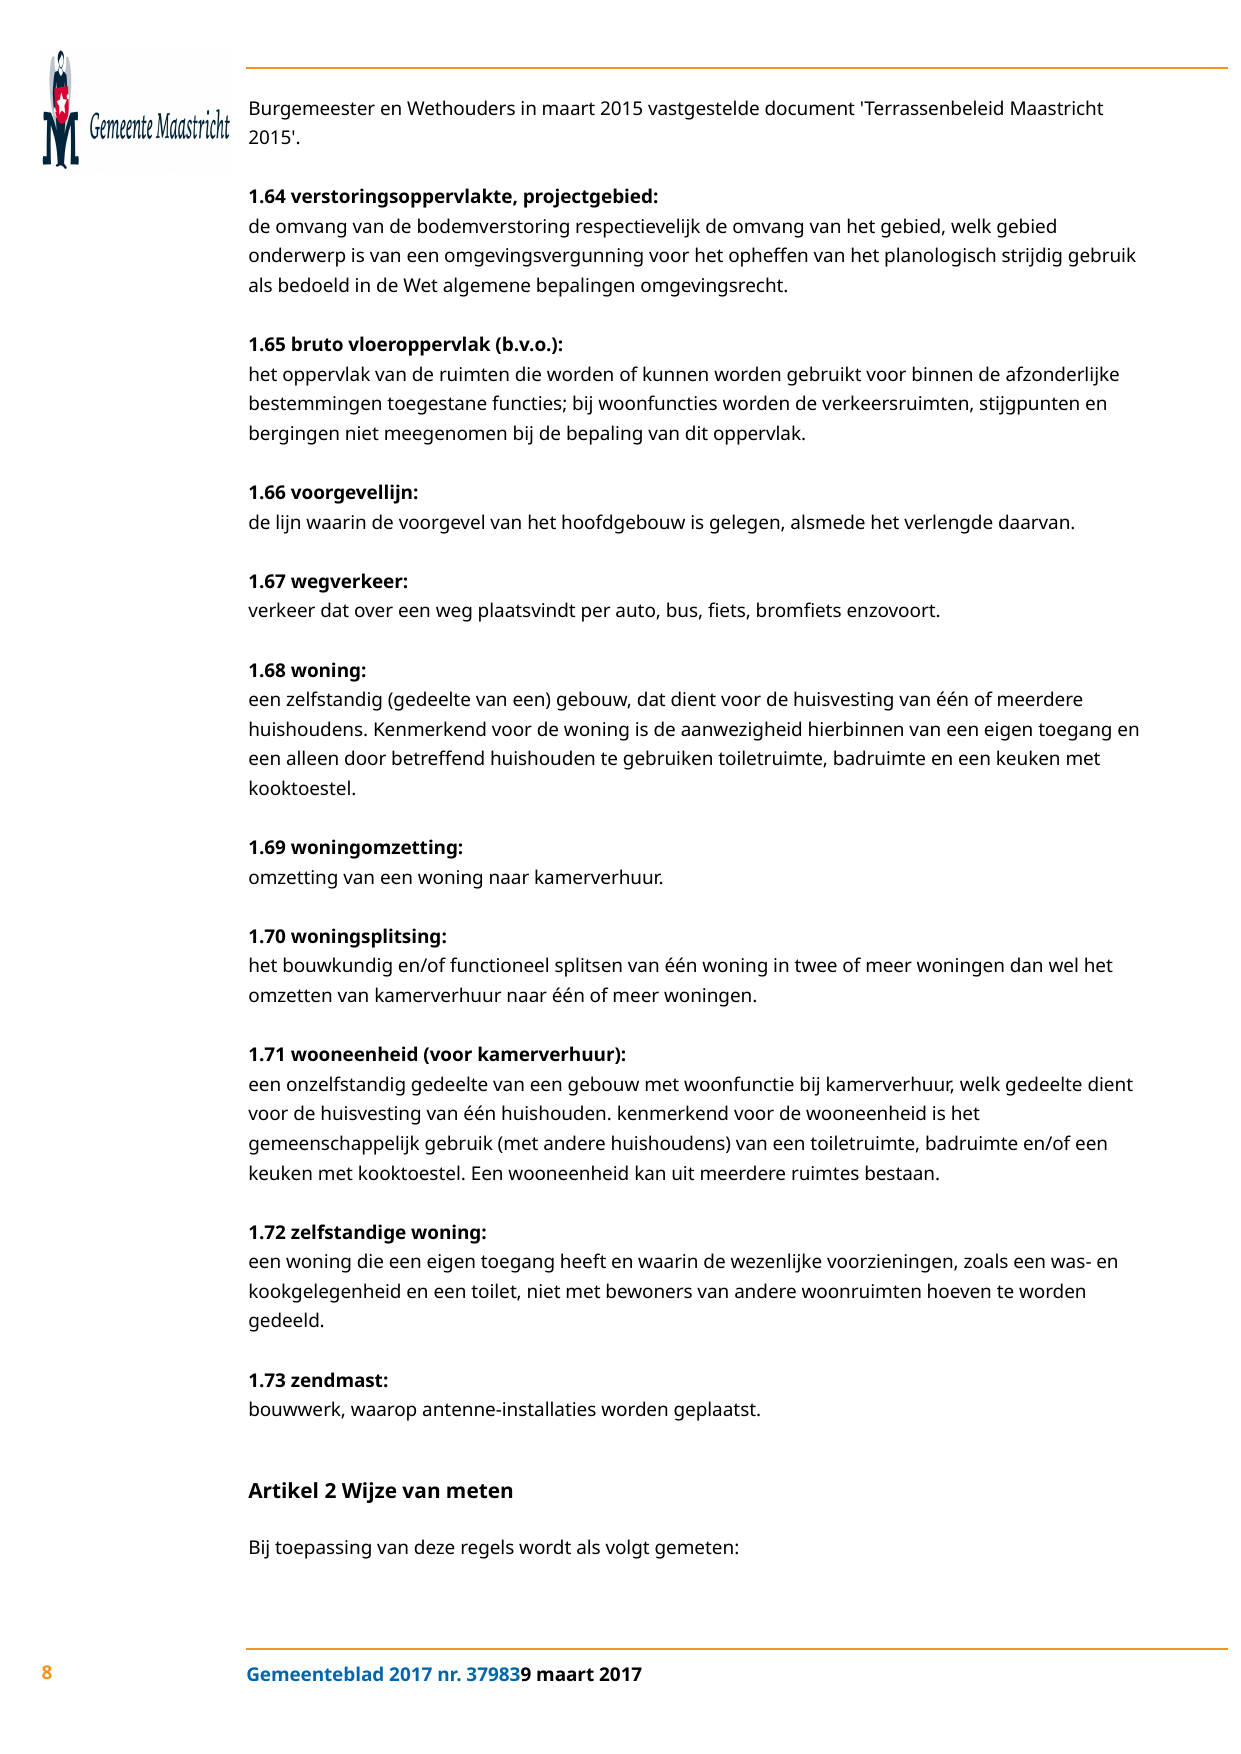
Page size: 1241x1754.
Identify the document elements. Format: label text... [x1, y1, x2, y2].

text de lijn waarin de voorgevel van het hoofdgebouw is gelegen, alsmede het verlengde daarvan. [248, 509, 1152, 535]
text omzetting van een woning naar kamerverhuur. [248, 864, 1152, 890]
picture [41, 47, 231, 172]
text 1.69 woningomzetting: [248, 834, 1152, 860]
text het bouwkundig en/of functioneel splitsen van één woning in twee of meer woningen dan wel het omzetten van kamerverhuur naar één of meer woningen. [248, 953, 1152, 1008]
text 1.66 voorgevellijn: [248, 479, 1152, 505]
text 1.67 wegverkeer: [248, 568, 1152, 594]
text een onzelfstandig gedeelte van een gebouw met woonfunctie bij kamerverhuur, welk gedeelte dient voor de huisvesting van één huishouden. kenmerkend voor de wooneenheid is het gemeenschappelijk gebruik (met andere huishoudens) van een toiletruimte, badruimte en/of een keuken met kooktoestel. Een wooneenheid kan uit meerdere ruimtes bestaan. [248, 1071, 1152, 1186]
text Bij toepassing van deze regels wordt als volgt gemeten: [248, 1534, 1152, 1560]
text verkeer dat over een weg plaatsvindt per auto, bus, fiets, bromfiets enzovoort. [248, 598, 1152, 623]
text bouwwerk, waarop antenne-installaties worden geplaatst. [248, 1396, 1152, 1422]
text 1.72 zelfstandige woning: [248, 1219, 1152, 1245]
text 1.73 zendmast: [248, 1367, 1152, 1393]
text 1.68 woning: [248, 657, 1152, 683]
text Artikel 2 Wijze van meten [248, 1476, 1152, 1505]
text een zelfstandig (gedeelte van een) gebouw, dat dient voor de huisvesting van één of meerdere huishoudens. Kenmerkend voor de woning is de aanwezigheid hierbinnen van een eigen toegang en een alleen door betreffend huishouden te gebruiken toiletruimte, badruimte en een keuken met kooktoestel. [248, 686, 1152, 801]
text 1.65 bruto vloeroppervlak (b.v.o.): [248, 331, 1152, 357]
text 1.64 verstoringsoppervlakte, projectgebied: [248, 183, 1152, 209]
text 1.70 woningsplitsing: [248, 923, 1152, 949]
text 1.71 wooneenheid (voor kamerverhuur): [248, 1041, 1152, 1067]
text de omvang van de bodemverstoring respectievelijk de omvang van het gebied, welk gebied onderwerp is van een omgevingsvergunning voor het opheffen van het planologisch strijdig gebruik als bedoeld in de Wet algemene bepalingen omgevingsrecht. [248, 213, 1152, 298]
text het oppervlak van de ruimten die worden of kunnen worden gebruikt voor binnen de afzonderlijke bestemmingen toegestane functies; bij woonfuncties worden de verkeersruimten, stijgpunten en bergingen niet meegenomen bij de bepaling van dit oppervlak. [248, 361, 1152, 446]
text een woning die een eigen toegang heeft en waarin de wezenlijke voorzieningen, zoals een was- en kookgelegenheid en een toilet, niet met bewoners van andere woonruimten hoeven te worden gedeeld. [248, 1248, 1152, 1333]
text Burgemeester en Wethouders in maart 2015 vastgestelde document 'Terrassenbeleid Maastricht 2015'. [248, 95, 1152, 150]
